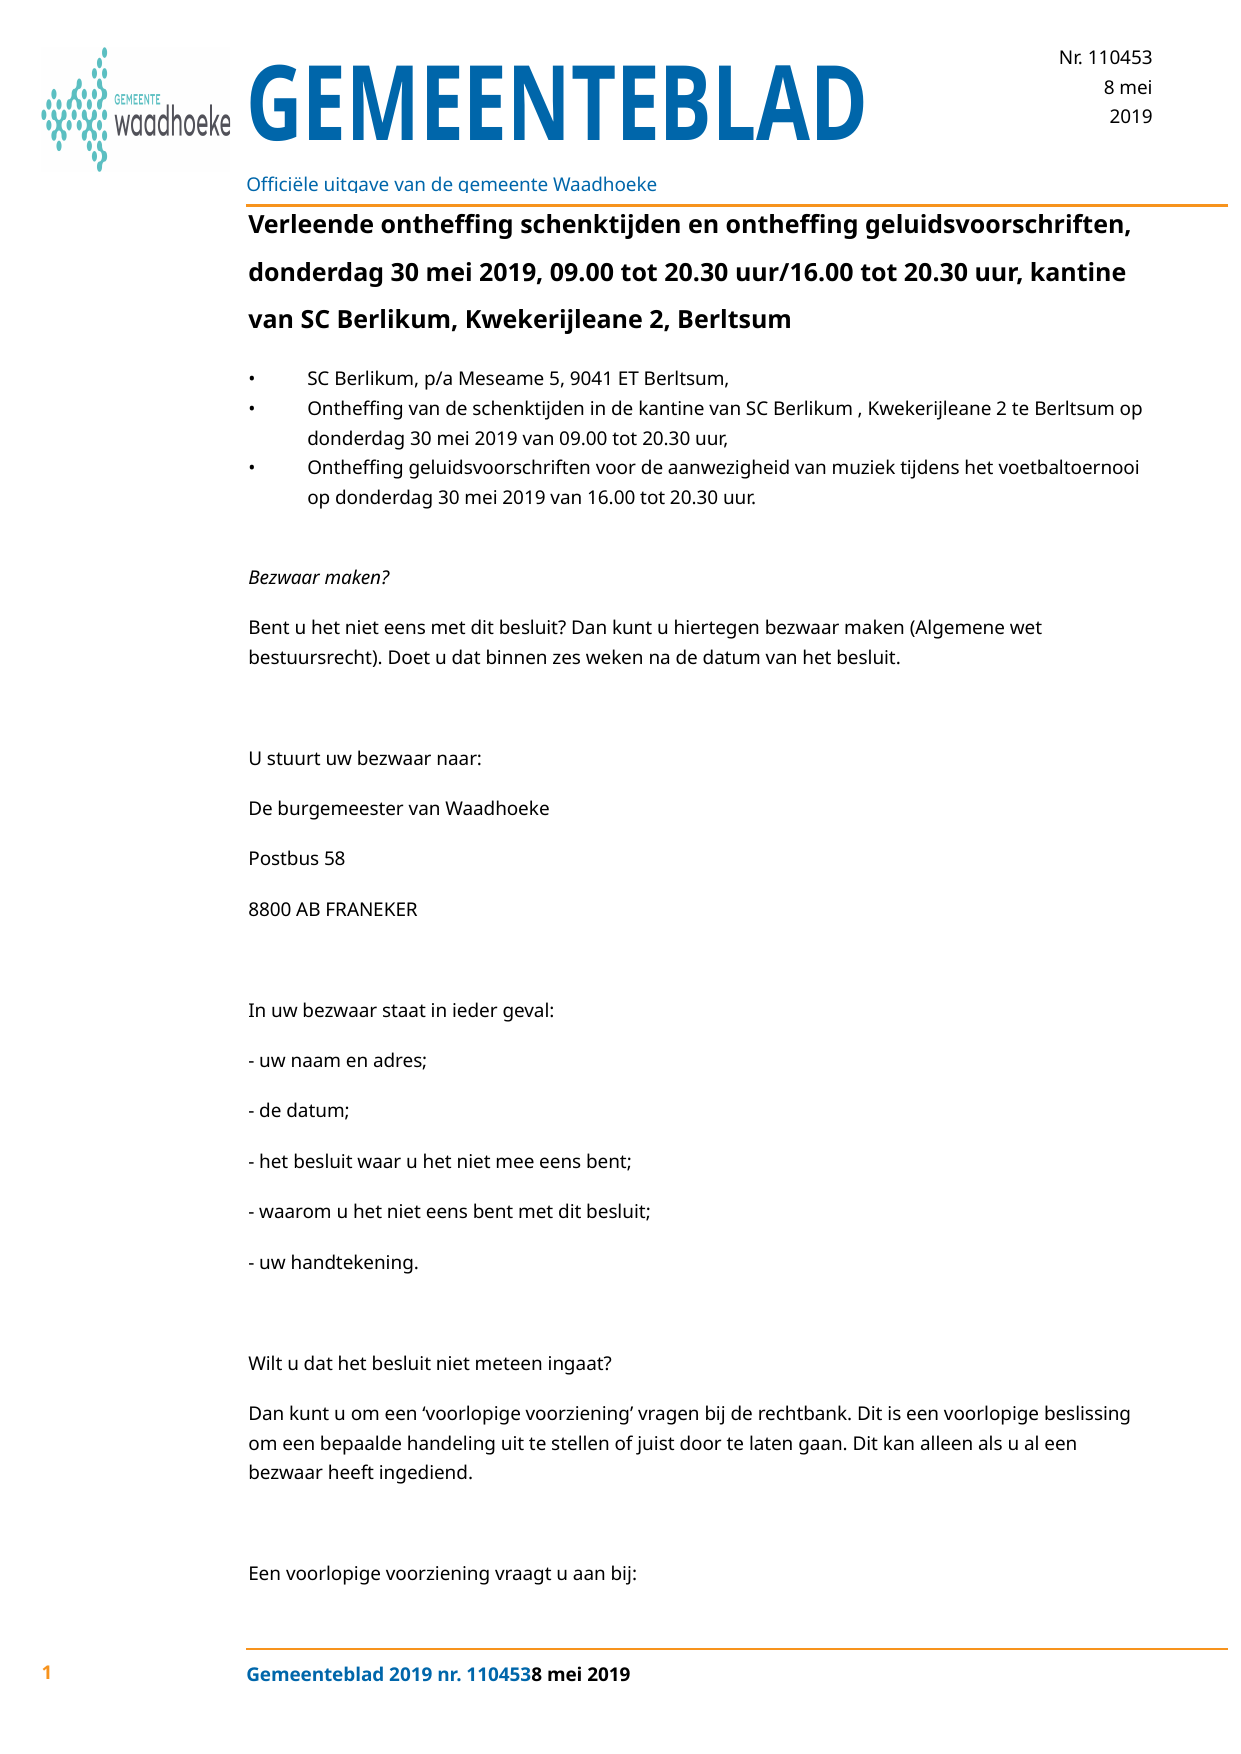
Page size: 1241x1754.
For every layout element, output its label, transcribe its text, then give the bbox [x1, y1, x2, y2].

text Wilt u dat het besluit niet meteen ingaat? [248, 1350, 1152, 1375]
text Bent u het niet eens met dit besluit? Dan kunt u hiertegen bezwaar maken (Algemene wet bestuursrecht). Doet u dat binnen zes weken na de datum van het besluit. [248, 614, 1152, 669]
text Verleende ontheffing schenktijden en ontheffing geluidsvoorschriften, donderdag 30 mei 2019, 09.00 tot 20.30 uur/16.00 tot 20.30 uur, kantine van SC Berlikum, Kwekerijleane 2, Berltsum [248, 207, 1152, 336]
text De burgemeester van Waadhoeke [248, 795, 1152, 821]
text 8800 AB FRANEKER [248, 896, 1152, 922]
text - uw naam en adres; [248, 1047, 1152, 1073]
text - het besluit waar u het niet mee eens bent; [248, 1148, 1152, 1174]
text - waarom u het niet eens bent met dit besluit; [248, 1198, 1152, 1224]
picture [41, 47, 231, 172]
list Ontheffing van de schenktijden in de kantine van SC Berlikum , Kwekerijleane 2 te Berltsum op donderdag 30 mei 2019 van 09.00 tot 20.30 uur, [248, 395, 1152, 450]
text - de datum; [248, 1098, 1152, 1123]
text U stuurt uw bezwaar naar: [248, 745, 1152, 770]
list Ontheffing geluidsvoorschriften voor de aanwezigheid van muziek tijdens het voetbaltoernooi op donderdag 30 mei 2019 van 16.00 tot 20.30 uur. [248, 454, 1152, 509]
text Bezwaar maken? [248, 564, 1152, 589]
text Postbus 58 [248, 846, 1152, 871]
list SC Berlikum, p/a Meseame 5, 9041 ET Berltsum, [248, 366, 1152, 391]
text Dan kunt u om een ‘voorlopige voorziening’ vragen bij de rechtbank. Dit is een voorlopige beslissing om een bepaalde handeling uit te stellen of juist door te laten gaan. Dit kan alleen als u al een bezwaar heeft ingediend. [248, 1400, 1152, 1485]
text In uw bezwaar staat in ieder geval: [248, 997, 1152, 1022]
text - uw handtekening. [248, 1249, 1152, 1274]
text Een voorlopige voorziening vraagt u aan bij: [248, 1560, 1152, 1586]
